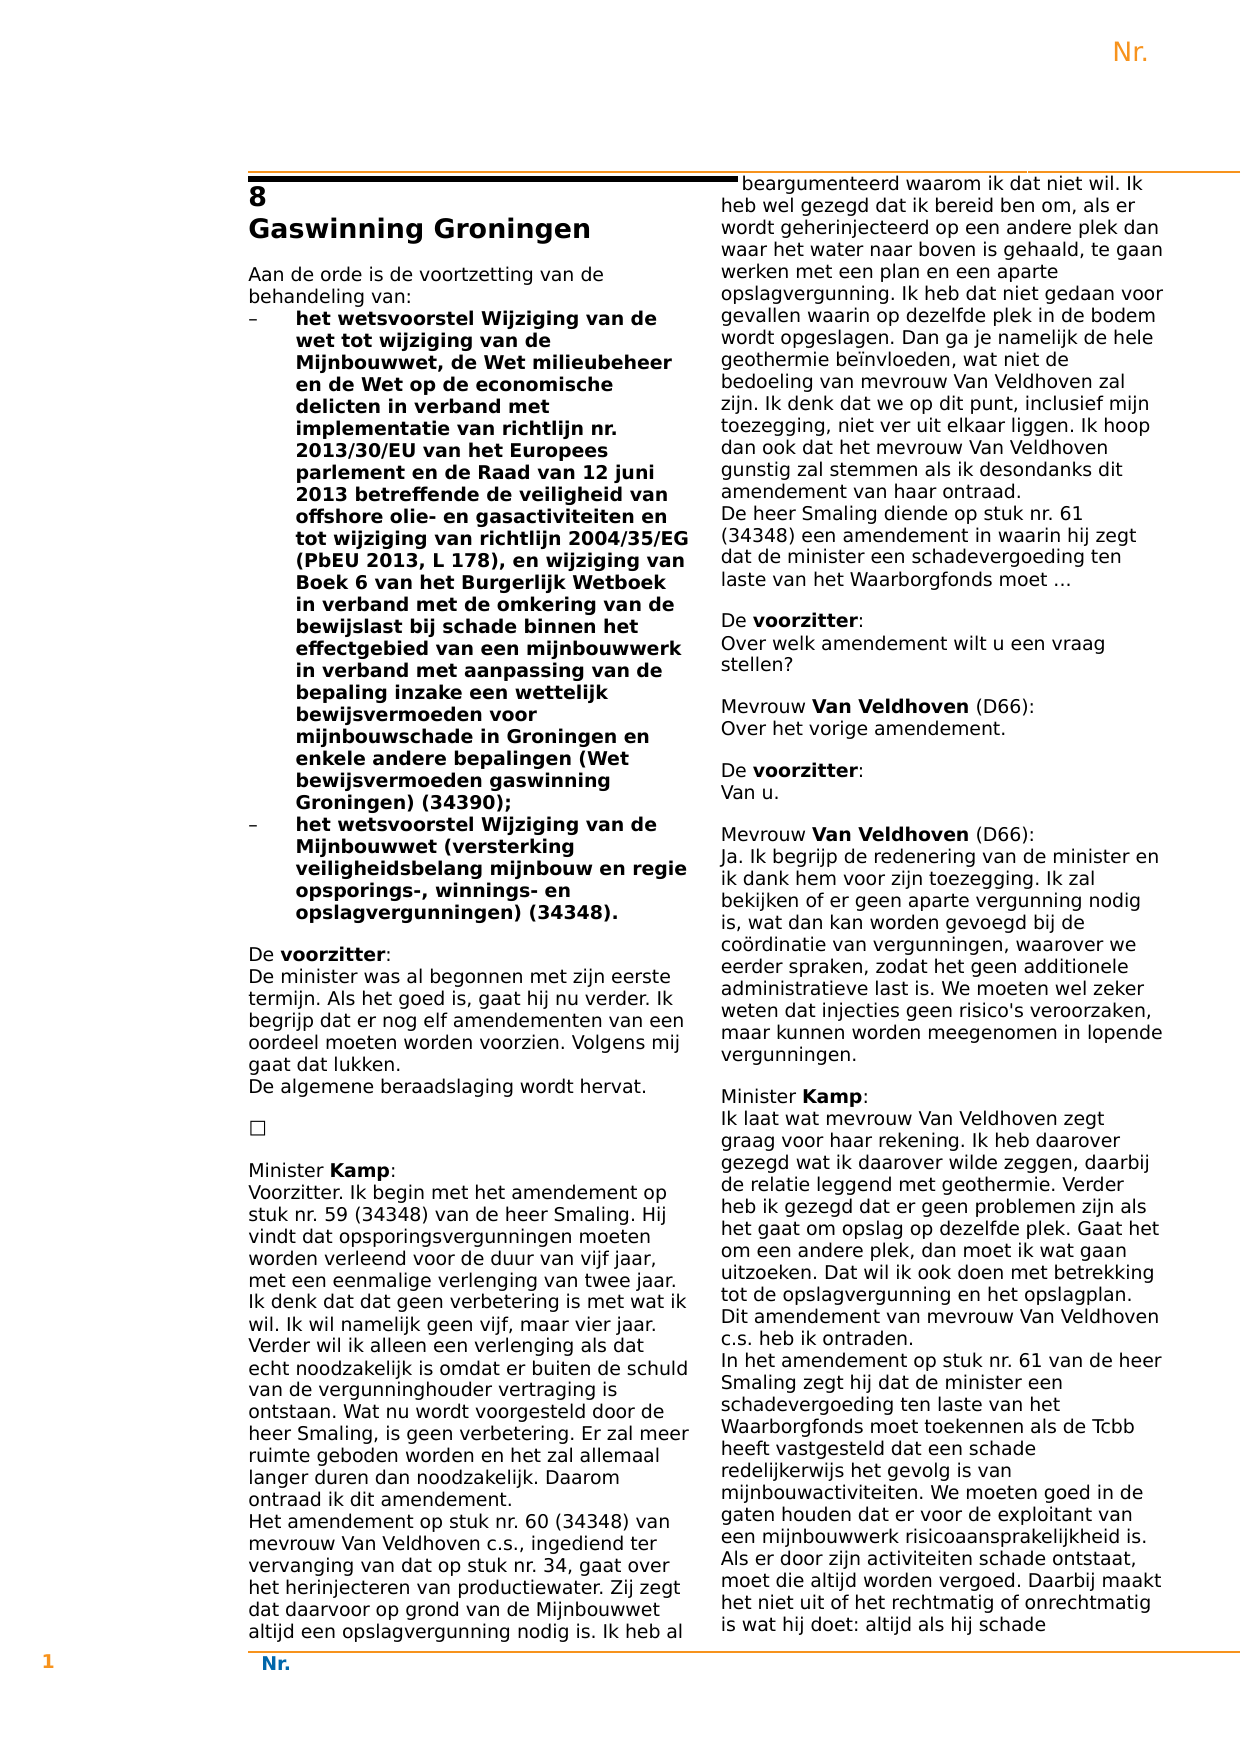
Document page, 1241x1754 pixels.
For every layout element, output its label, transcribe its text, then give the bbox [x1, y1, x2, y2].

text De voorzitter: [721, 760, 1163, 782]
text Mevrouw Van Veldhoven (D66): [721, 696, 1163, 718]
text De voorzitter: [248, 944, 691, 966]
title 8 Gaswinning Groningen [248, 182, 691, 244]
text Ik laat wat mevrouw Van Veldhoven zegt graag voor haar rekening. Ik heb daarover gezegd wat ik daarover wilde zeggen, daarbij de relatie leggend met geothermie. Verder heb ik gezegd dat er geen problemen zijn als het gaat om opslag op dezelfde plek. Gaat het om een andere plek, dan moet ik wat gaan uitzoeken. Dat wil ik ook doen met betrekking tot de opslagvergunning en het opslagplan. Dit amendement van mevrouw Van Veldhoven c.s. heb ik ontraden. [721, 1108, 1163, 1350]
text Mevrouw Van Veldhoven (D66): [721, 824, 1163, 846]
text Minister Kamp: [721, 1086, 1163, 1108]
text Ja. Ik begrijp de redenering van de minister en ik dank hem voor zijn toezegging. Ik zal bekijken of er geen aparte vergunning nodig is, wat dan kan worden gevoegd bij de coördinatie van vergunningen, waarover we eerder spraken, zodat het geen additionele administratieve last is. We moeten wel zeker weten dat injecties geen risico's veroorzaken, maar kunnen worden meegenomen in lopende vergunningen. [721, 846, 1163, 1066]
text ⬜ [248, 1118, 691, 1139]
text In het amendement op stuk nr. 61 van de heer Smaling zegt hij dat de minister een schadevergoeding ten laste van het Waarborgfonds moet toekennen als de Tcbb heeft vastgesteld dat een schade redelijkerwijs het gevolg is van mijnbouwactiviteiten. We moeten goed in de gaten houden dat er voor de exploitant van een mijnbouwwerk risicoaansprakelijkheid is. Als er door zijn activiteiten schade ontstaat, moet die altijd worden vergoed. Daarbij maakt het niet uit of het rechtmatig of onrechtmatig is wat hij doet: altijd als hij schade [721, 1350, 1163, 1636]
text beargumenteerd waarom ik dat niet wil. Ik heb wel gezegd dat ik bereid ben om, als er wordt geherinjecteerd op een andere plek dan waar het water naar boven is gehaald, te gaan werken met een plan en een aparte opslagvergunning. Ik heb dat niet gedaan voor gevallen waarin op dezelfde plek in de bodem wordt opgeslagen. Dan ga je namelijk de hele geothermie beïnvloeden, wat niet de bedoeling van mevrouw Van Veldhoven zal zijn. Ik denk dat we op dit punt, inclusief mijn toezegging, niet ver uit elkaar liggen. Ik hoop dan ook dat het mevrouw Van Veldhoven gunstig zal stemmen als ik desondanks dit amendement van haar ontraad. [721, 173, 1163, 502]
text De voorzitter: [721, 610, 1163, 632]
text Van u. [721, 782, 1163, 804]
text Aan de orde is de voortzetting van de behandeling van: [248, 264, 691, 308]
text Het amendement op stuk nr. 60 (34348) van mevrouw Van Veldhoven c.s., ingediend ter vervanging van dat op stuk nr. 34, gaat over het herinjecteren van productiewater. Zij zegt dat daarvoor op grond van de Mijnbouwwet altijd een opslagvergunning nodig is. Ik heb al [248, 1511, 691, 1643]
list het wetsvoorstel Wijziging van de Mijnbouwwet (versterking veiligheidsbelang mijnbouw en regie opsporings-, winnings- en opslagvergunningen) (34348). [248, 814, 691, 924]
text De algemene beraadslaging wordt hervat. [248, 1076, 691, 1098]
text Over welk amendement wilt u een vraag stellen? [721, 632, 1163, 676]
text Voorzitter. Ik begin met het amendement op stuk nr. 59 (34348) van de heer Smaling. Hij vindt dat opsporingsvergunningen moeten worden verleend voor de duur van vijf jaar, met een eenmalige verlenging van twee jaar. Ik denk dat dat geen verbetering is met wat ik wil. Ik wil namelijk geen vijf, maar vier jaar. Verder wil ik alleen een verlenging als dat echt noodzakelijk is omdat er buiten de schuld van de vergunninghouder vertraging is ontstaan. Wat nu wordt voorgesteld door de heer Smaling, is geen verbetering. Er zal meer ruimte geboden worden en het zal allemaal langer duren dan noodzakelijk. Daarom ontraad ik dit amendement. [248, 1182, 691, 1511]
text Minister Kamp: [248, 1159, 691, 1182]
text Over het vorige amendement. [721, 718, 1163, 740]
list het wetsvoorstel Wijziging van de wet tot wijziging van de Mijnbouwwet, de Wet milieubeheer en de Wet op de economische delicten in verband met implementatie van richtlijn nr. 2013/30/EU van het Europees parlement en de Raad van 12 juni 2013 betreffende de veiligheid van offshore olie- en gasactiviteiten en tot wijziging van richtlijn 2004/35/EG (PbEU 2013, L 178), en wijziging van Boek 6 van het Burgerlijk Wetboek in verband met de omkering van de bewijslast bij schade binnen het effectgebied van een mijnbouwwerk in verband met aanpassing van de bepaling inzake een wettelijk bewijsvermoeden voor mijnbouwschade in Groningen en enkele andere bepalingen (Wet bewijsvermoeden gaswinning Groningen) (34390); [248, 308, 691, 814]
text De minister was al begonnen met zijn eerste termijn. Als het goed is, gaat hij nu verder. Ik begrijp dat er nog elf amendementen van een oordeel moeten worden voorzien. Volgens mij gaat dat lukken. [248, 966, 691, 1076]
text De heer Smaling diende op stuk nr. 61 (34348) een amendement in waarin hij zegt dat de minister een schadevergoeding ten laste van het Waarborgfonds moet ... [721, 502, 1163, 590]
